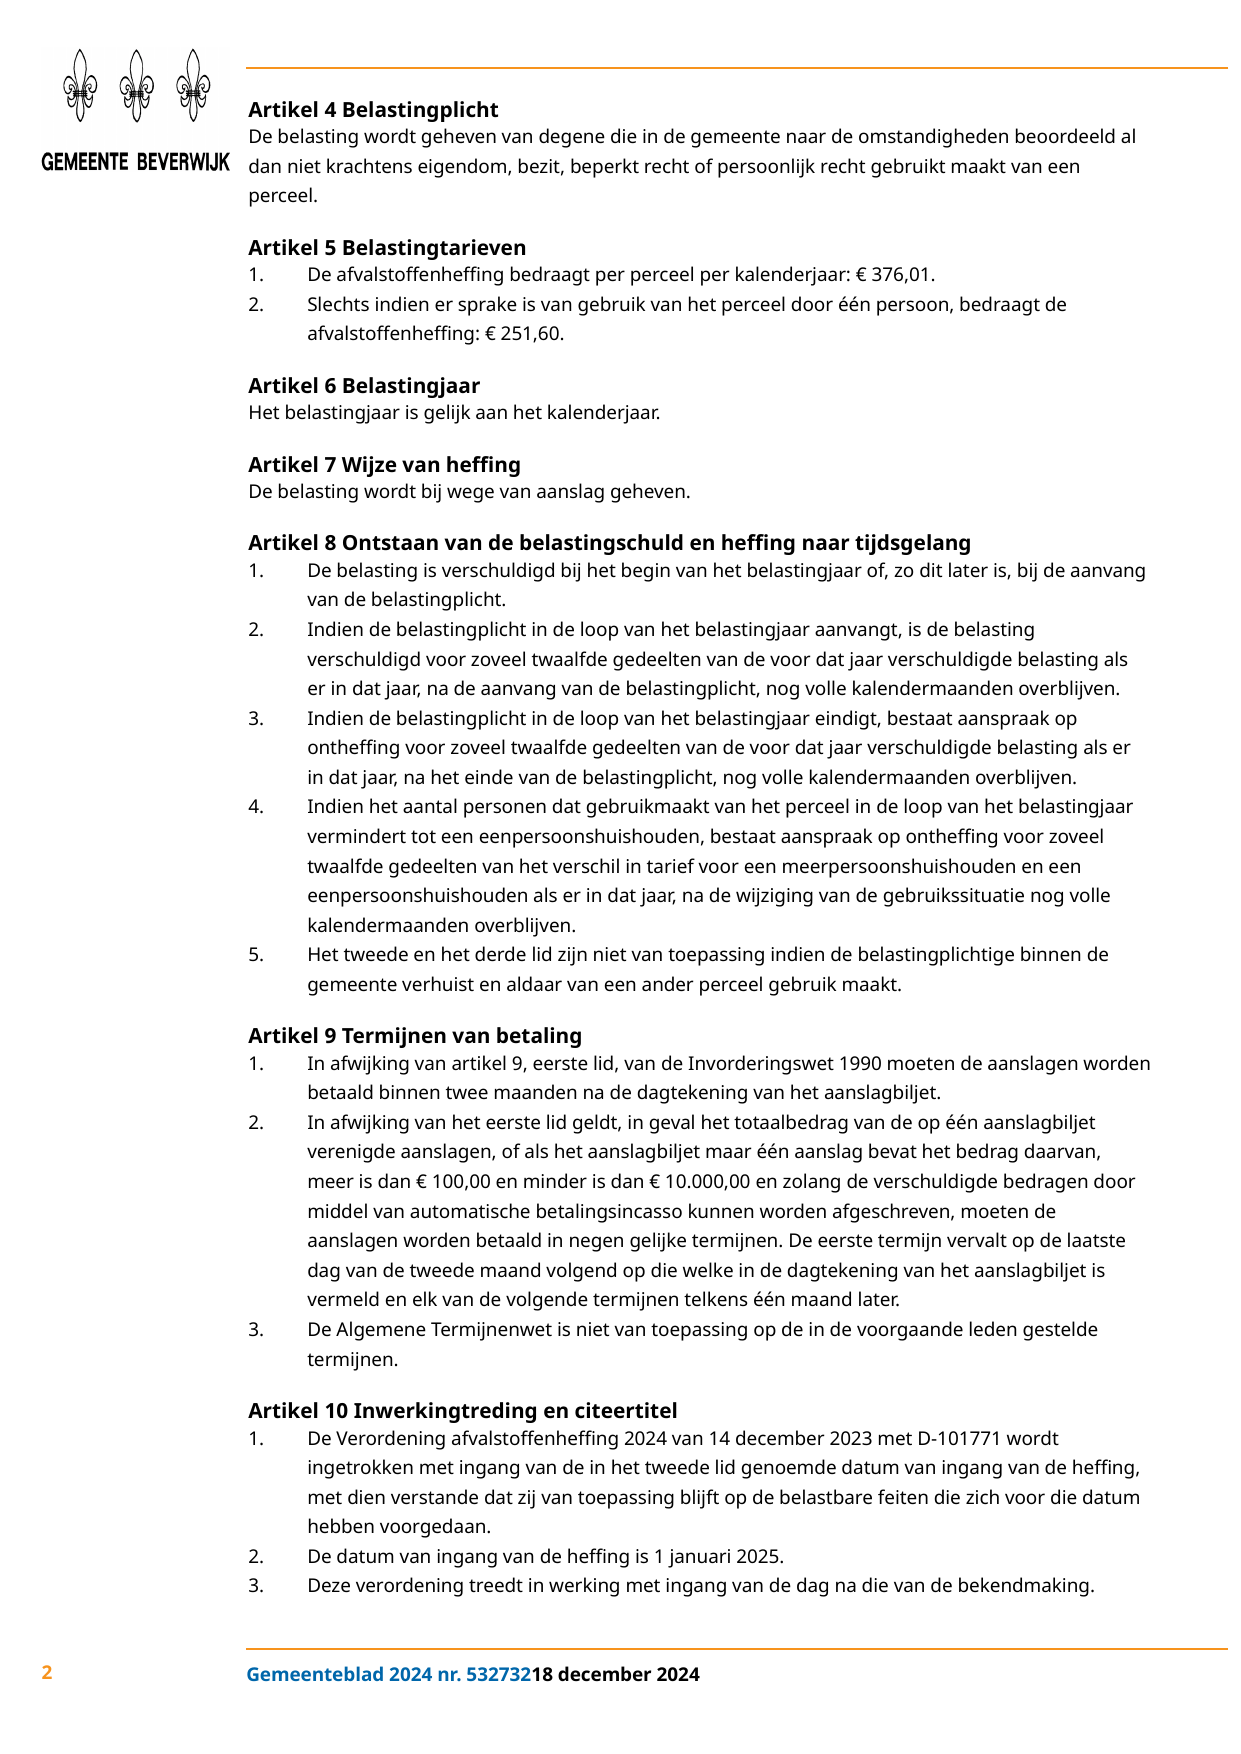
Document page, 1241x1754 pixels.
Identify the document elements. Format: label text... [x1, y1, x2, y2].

text Het belastingjaar is gelijk aan het kalenderjaar. [248, 399, 1152, 425]
list In afwijking van artikel 9, eerste lid, van de Invorderingswet 1990 moeten de aanslagen worden betaald binnen twee maanden na de dagtekening van het aanslagbiljet. [248, 1050, 1152, 1105]
list Slechts indien er sprake is van gebruik van het perceel door één persoon, bedraagt de afvalstoffenheffing: € 251,60. [248, 291, 1152, 346]
list In afwijking van het eerste lid geldt, in geval het totaalbedrag van de op één aanslagbiljet verenigde aanslagen, of als het aanslagbiljet maar één aanslag bevat het bedrag daarvan, meer is dan € 100,00 en minder is dan € 10.000,00 en zolang de verschuldigde bedragen door middel van automatische betalingsincasso kunnen worden afgeschreven, moeten de aanslagen worden betaald in negen gelijke termijnen. De eerste termijn vervalt op de laatste dag van de tweede maand volgend op die welke in de dagtekening van het aanslagbiljet is vermeld en elk van de volgende termijnen telkens één maand later. [248, 1109, 1152, 1312]
list Het tweede en het derde lid zijn niet van toepassing indien de belastingplichtige binnen de gemeente verhuist en aldaar van een ander perceel gebruik maakt. [248, 942, 1152, 997]
text Artikel 10 Inwerkingtreding en citeertitel [248, 1396, 1152, 1425]
text Artikel 9 Termijnen van betaling [248, 1022, 1152, 1050]
list De Algemene Termijnenwet is niet van toepassing op de in de voorgaande leden gestelde termijnen. [248, 1316, 1152, 1372]
list Indien de belastingplicht in de loop van het belastingjaar aanvangt, is de belasting verschuldigd voor zoveel twaalfde gedeelten van de voor dat jaar verschuldigde belasting als er in dat jaar, na de aanvang van de belastingplicht, nog volle kalendermaanden overblijven. [248, 616, 1152, 701]
text Artikel 4 Belastingplicht [248, 95, 1152, 123]
text Artikel 8 Ontstaan van de belastingschuld en heffing naar tijdsgelang [248, 528, 1152, 557]
text De belasting wordt geheven van degene die in de gemeente naar de omstandigheden beoordeeld al dan niet krachtens eigendom, bezit, beperkt recht of persoonlijk recht gebruikt maakt van een perceel. [248, 123, 1152, 208]
list De belasting is verschuldigd bij het begin van het belastingjaar of, zo dit later is, bij de aanvang van de belastingplicht. [248, 557, 1152, 612]
list De afvalstoffenheffing bedraagt per perceel per kalenderjaar: € 376,01. [248, 261, 1152, 287]
list Deze verordening treedt in werking met ingang van de dag na die van de bekendmaking. [248, 1573, 1152, 1598]
text De belasting wordt bij wege van aanslag geheven. [248, 478, 1152, 504]
picture [41, 47, 231, 172]
text Artikel 5 Belastingtarieven [248, 233, 1152, 261]
list De datum van ingang van de heffing is 1 januari 2025. [248, 1543, 1152, 1569]
text Artikel 7 Wijze van heffing [248, 450, 1152, 478]
list De Verordening afvalstoffenheffing 2024 van 14 december 2023 met D-101771 wordt ingetrokken met ingang van de in het tweede lid genoemde datum van ingang van de heffing, met dien verstande dat zij van toepassing blijft op de belastbare feiten die zich voor die datum hebben voorgedaan. [248, 1425, 1152, 1539]
list Indien de belastingplicht in de loop van het belastingjaar eindigt, bestaat aanspraak op ontheffing voor zoveel twaalfde gedeelten van de voor dat jaar verschuldigde belasting als er in dat jaar, na het einde van de belastingplicht, nog volle kalendermaanden overblijven. [248, 705, 1152, 790]
list Indien het aantal personen dat gebruikmaakt van het perceel in de loop van het belastingjaar vermindert tot een eenpersoonshuishouden, bestaat aanspraak op ontheffing voor zoveel twaalfde gedeelten van het verschil in tarief voor een meerpersoonshuishouden en een eenpersoonshuishouden als er in dat jaar, na de wijziging van de gebruikssituatie nog volle kalendermaanden overblijven. [248, 794, 1152, 938]
text Artikel 6 Belastingjaar [248, 371, 1152, 399]
